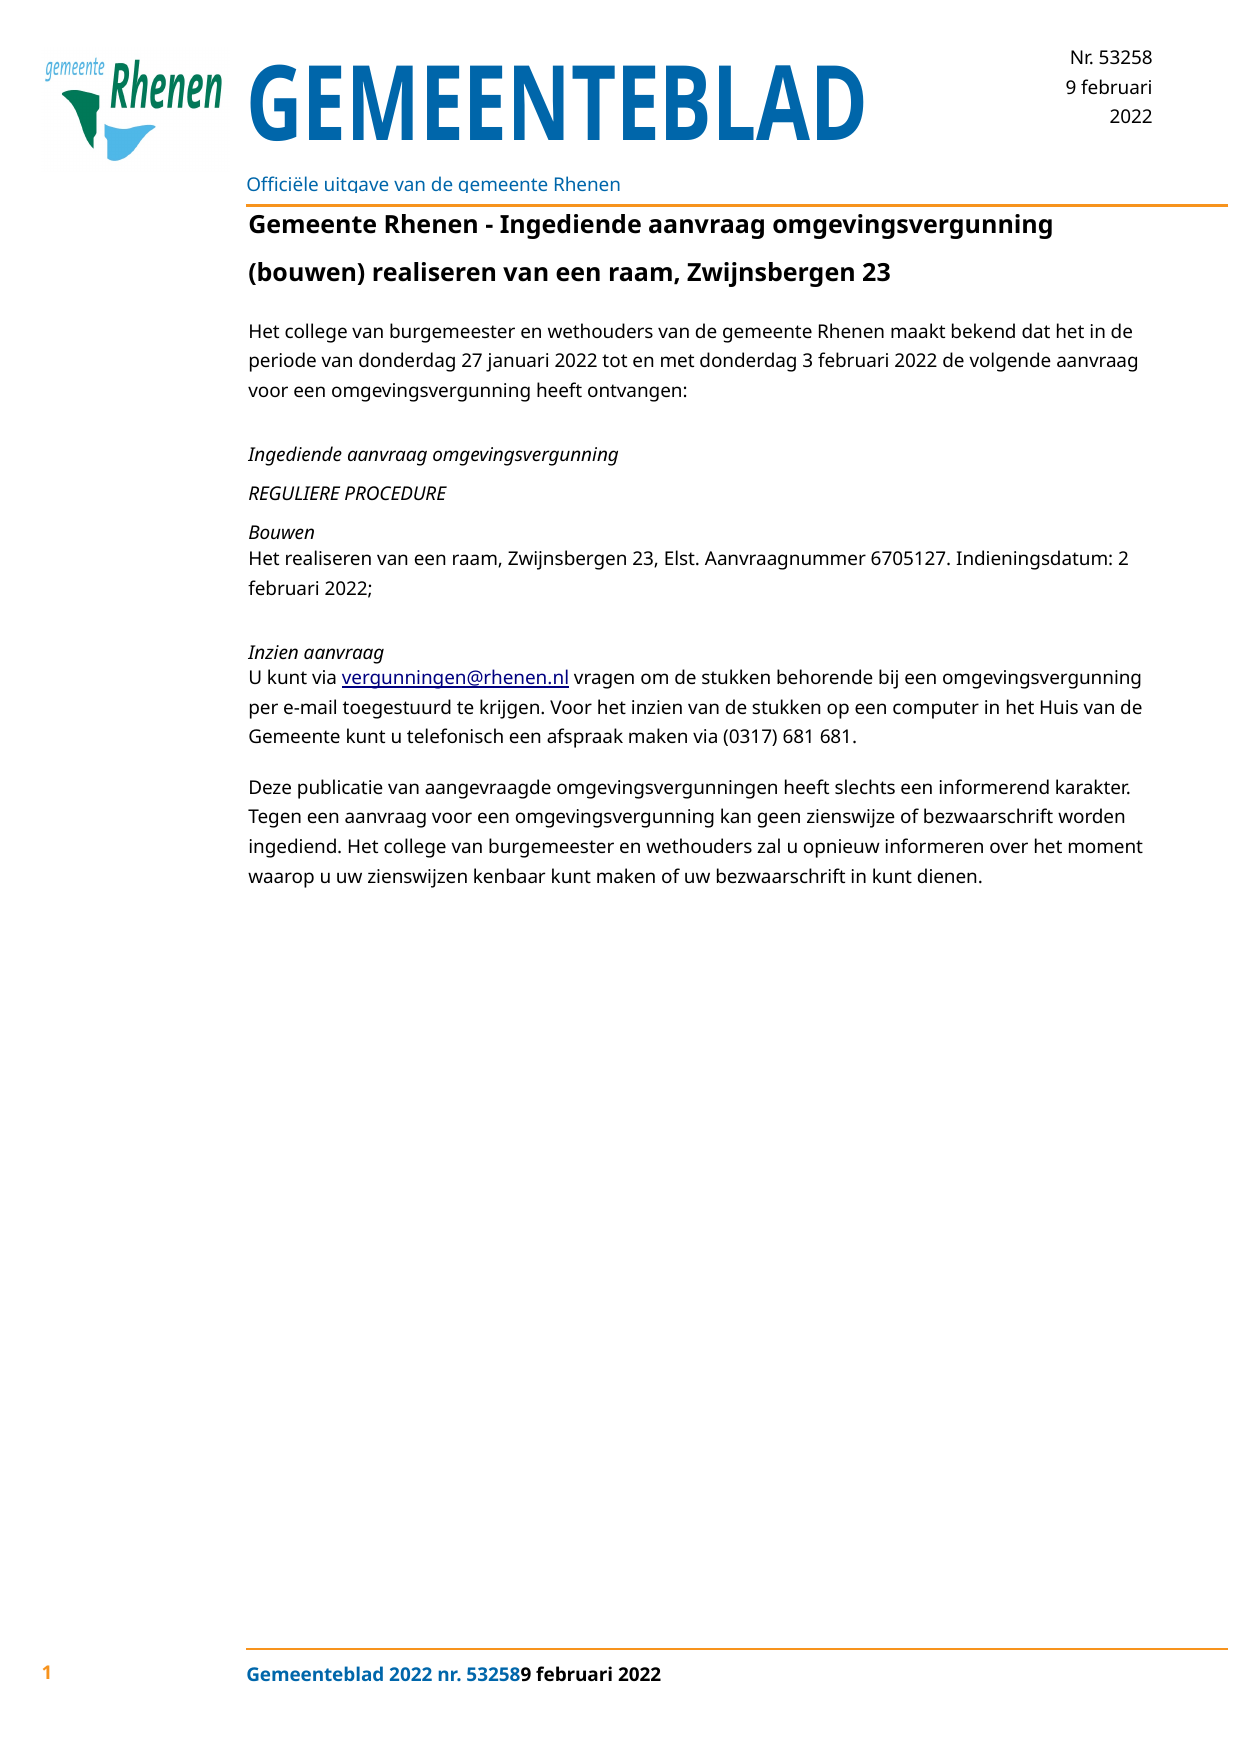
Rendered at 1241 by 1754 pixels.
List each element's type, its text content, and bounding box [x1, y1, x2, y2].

text Deze publicatie van aangevraagde omgevingsvergunningen heeft slechts een informerend karakter. Tegen een aanvraag voor een omgevingsvergunning kan geen zienswijze of bezwaarschrift worden ingediend. Het college van burgemeester en wethouders zal u opnieuw informeren over het moment waarop u uw zienswijzen kenbaar kunt maken of uw bezwaarschrift in kunt dienen. [248, 774, 1152, 889]
text Gemeente Rhenen - Ingediende aanvraag omgevingsvergunning (bouwen) realiseren van een raam, Zwijnsbergen 23 [248, 207, 1152, 288]
picture [41, 47, 231, 172]
text U kunt via vergunningen@rhenen.nl vragen om de stukken behorende bij een omgevingsvergunning per e-mail toegestuurd te krijgen. Voor het inzien van de stukken op een computer in het Huis van de Gemeente kunt u telefonisch een afspraak maken via (0317) 681 681. [248, 664, 1152, 749]
text Ingediende aanvraag omgevingsvergunning [248, 441, 1152, 467]
text Inzien aanvraag [248, 639, 1152, 664]
text REGULIERE PROCEDURE [248, 480, 1152, 506]
text Bouwen [248, 519, 1152, 545]
text Het college van burgemeester en wethouders van de gemeente Rhenen maakt bekend dat het in de periode van donderdag 27 januari 2022 tot en met donderdag 3 februari 2022 de volgende aanvraag voor een omgevingsvergunning heeft ontvangen: [248, 318, 1152, 403]
text Het realiseren van een raam, Zwijnsbergen 23, Elst. Aanvraagnummer 6705127. Indieningsdatum: 2 februari 2022; [248, 545, 1152, 601]
